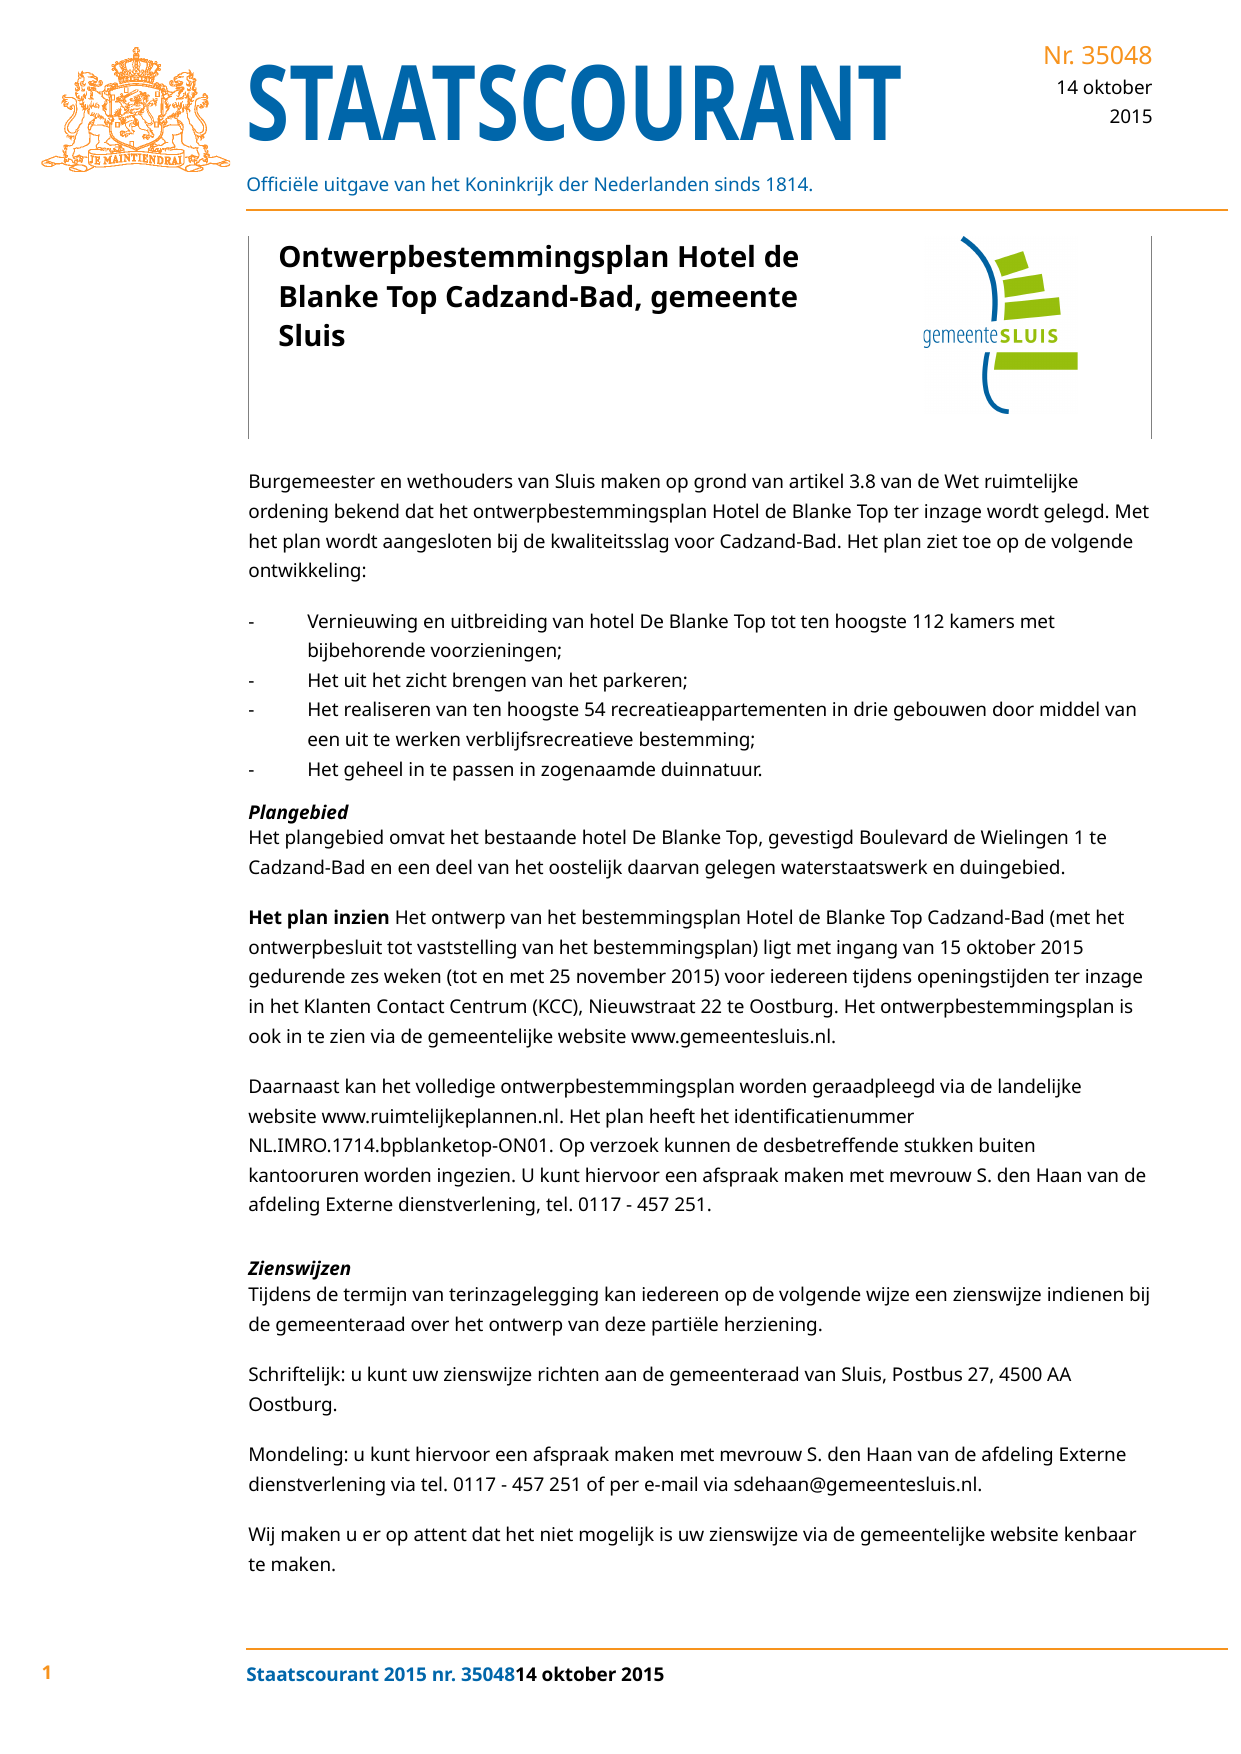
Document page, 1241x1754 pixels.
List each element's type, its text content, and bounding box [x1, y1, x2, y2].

text Mondeling: u kunt hiervoor een afspraak maken met mevrouw S. den Haan van de afdeling Externe dienstverlening via tel. 0117 - 457 251 of per e-mail via sdehaan@gemeentesluis.nl. [248, 1441, 1152, 1497]
picture [923, 236, 1078, 414]
text Schriftelijk: u kunt uw zienswijze richten aan de gemeenteraad van Sluis, Postbus 27, 4500 AA Oostburg. [248, 1361, 1152, 1417]
list Vernieuwing en uitbreiding van hotel De Blanke Top tot ten hoogste 112 kamers met bijbehorende voorzieningen; [248, 608, 1152, 663]
text Het plangebied omvat het bestaande hotel De Blanke Top, gevestigd Boulevard de Wielingen 1 te Cadzand-Bad en een deel van het oostelijk daarvan gelegen waterstaatswerk en duingebied. [248, 824, 1152, 880]
text Plangebied [248, 799, 1152, 824]
table_header [1078, 236, 1151, 413]
text Daarnaast kan het volledige ontwerpbestemmingsplan worden geraadpleegd via de landelijke website www.ruimtelijkeplannen.nl. Het plan heeft het identificatienummer NL.IMRO.1714.bpblanketop-ON01. Op verzoek kunnen de desbetreffende stukken buiten kantooruren worden ingezien. U kunt hiervoor een afspraak maken met mevrouw S. den Haan van de afdeling Externe dienstverlening, tel. 0117 - 457 251. [248, 1073, 1152, 1217]
list Het geheel in te passen in zogenaamde duinnatuur. [248, 756, 1152, 781]
text Wij maken u er op attent dat het niet mogelijk is uw zienswijze via de gemeentelijke website kenbaar te maken. [248, 1521, 1152, 1577]
picture [41, 47, 231, 172]
table_header [850, 236, 923, 413]
table_header [850, 414, 1151, 439]
text Zienswijzen [248, 1256, 1152, 1281]
text Tijdens de termijn van terinzagelegging kan iedereen op de volgende wijze een zienswijze indienen bij de gemeenteraad over het ontwerp van deze partiële herziening. [248, 1281, 1152, 1337]
text Burgemeester en wethouders van Sluis maken op grond van artikel 3.8 van de Wet ruimtelijke ordening bekend dat het ontwerpbestemmingsplan Hotel de Blanke Top ter inzage wordt gelegd. Met het plan wordt aangesloten bij de kwaliteitsslag voor Cadzand-Bad. Het plan ziet toe op de volgende ontwikkeling: [248, 469, 1152, 583]
list Het realiseren van ten hoogste 54 recreatieappartementen in drie gebouwen door middel van een uit te werken verblijfsrecreatieve bestemming; [248, 697, 1152, 752]
list Het uit het zicht brengen van het parkeren; [248, 667, 1152, 693]
text Het plan inzien Het ontwerp van het bestemmingsplan Hotel de Blanke Top Cadzand-Bad (met het ontwerpbesluit tot vaststelling van het bestemmingsplan) ligt met ingang van 15 oktober 2015 gedurende zes weken (tot en met 25 november 2015) voor iedereen tijdens openingstijden ter inzage in het Klanten Contact Centrum (KCC), Nieuwstraat 22 te Oostburg. Het ontwerpbestemmingsplan is ook in te zien via de gemeentelijke website www.gemeentesluis.nl. [248, 904, 1152, 1049]
table_header Ontwerpbestemmingsplan Hotel de Blanke Top Cadzand-Bad, gemeente Sluis [249, 236, 850, 439]
